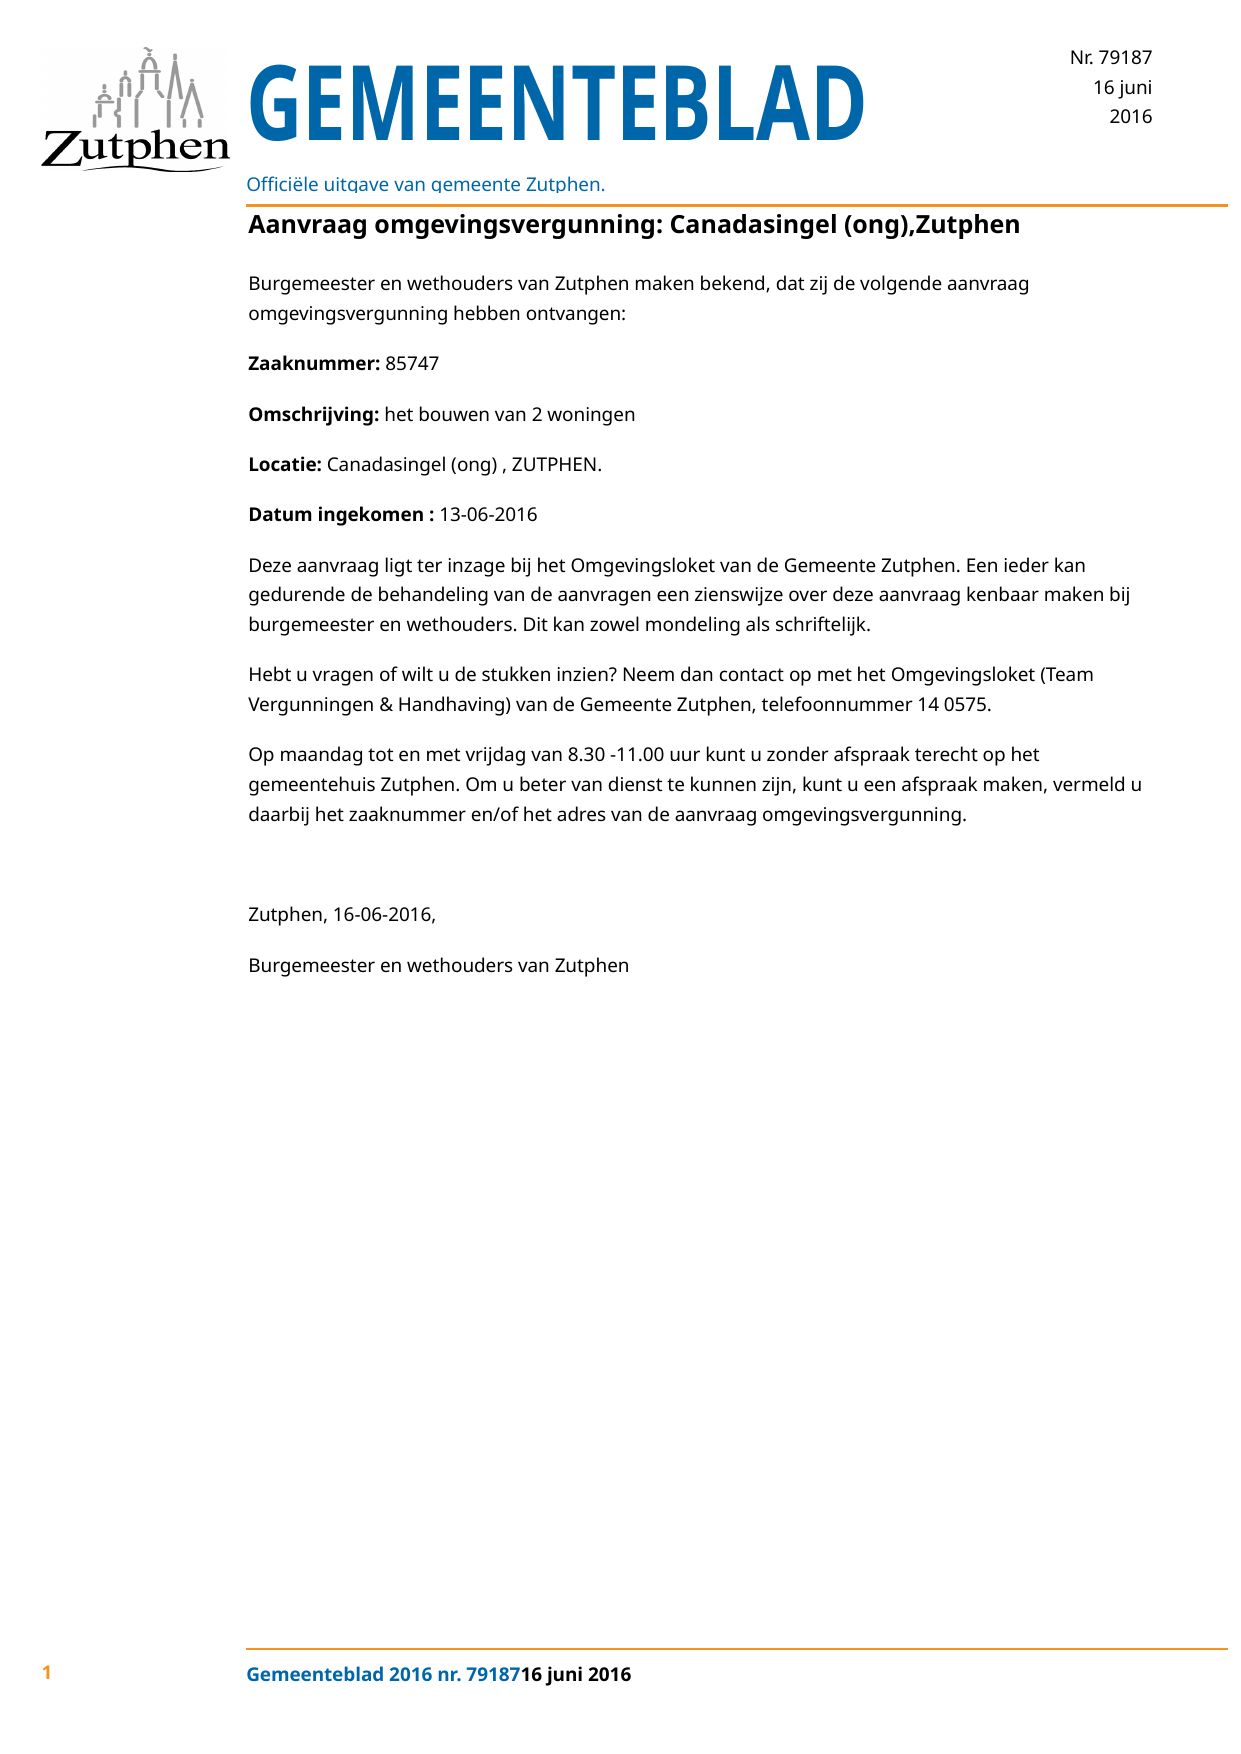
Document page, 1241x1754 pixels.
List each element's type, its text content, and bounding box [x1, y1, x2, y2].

text Burgemeester en wethouders van Zutphen [248, 952, 1152, 978]
text Burgemeester en wethouders van Zutphen maken bekend, dat zij de volgende aanvraag omgevingsvergunning hebben ontvangen: [248, 270, 1152, 326]
text Hebt u vragen of wilt u de stukken inzien? Neem dan contact op met het Omgevingsloket (Team Vergunningen & Handhaving) van de Gemeente Zutphen, telefoonnummer 14 0575. [248, 662, 1152, 717]
text Datum ingekomen : 13-06-2016 [248, 502, 1152, 527]
text Deze aanvraag ligt ter inzage bij het Omgevingsloket van de Gemeente Zutphen. Een ieder kan gedurende de behandeling van de aanvragen een zienswijze over deze aanvraag kenbaar maken bij burgemeester en wethouders. Dit kan zowel mondeling als schriftelijk. [248, 552, 1152, 637]
text Op maandag tot en met vrijdag van 8.30 -11.00 uur kunt u zonder afspraak terecht op het gemeentehuis Zutphen. Om u beter van dienst te kunnen zijn, kunt u een afspraak maken, vermeld u daarbij het zaaknummer en/of het adres van de aanvraag omgevingsvergunning. [248, 742, 1152, 826]
text Aanvraag omgevingsvergunning: Canadasingel (ong),Zutphen [248, 207, 1152, 241]
text Zaaknummer: 85747 [248, 350, 1152, 376]
picture [41, 47, 231, 172]
text Locatie: Canadasingel (ong) , ZUTPHEN. [248, 451, 1152, 477]
text Omschrijving: het bouwen van 2 woningen [248, 401, 1152, 426]
text Zutphen, 16-06-2016, [248, 902, 1152, 927]
